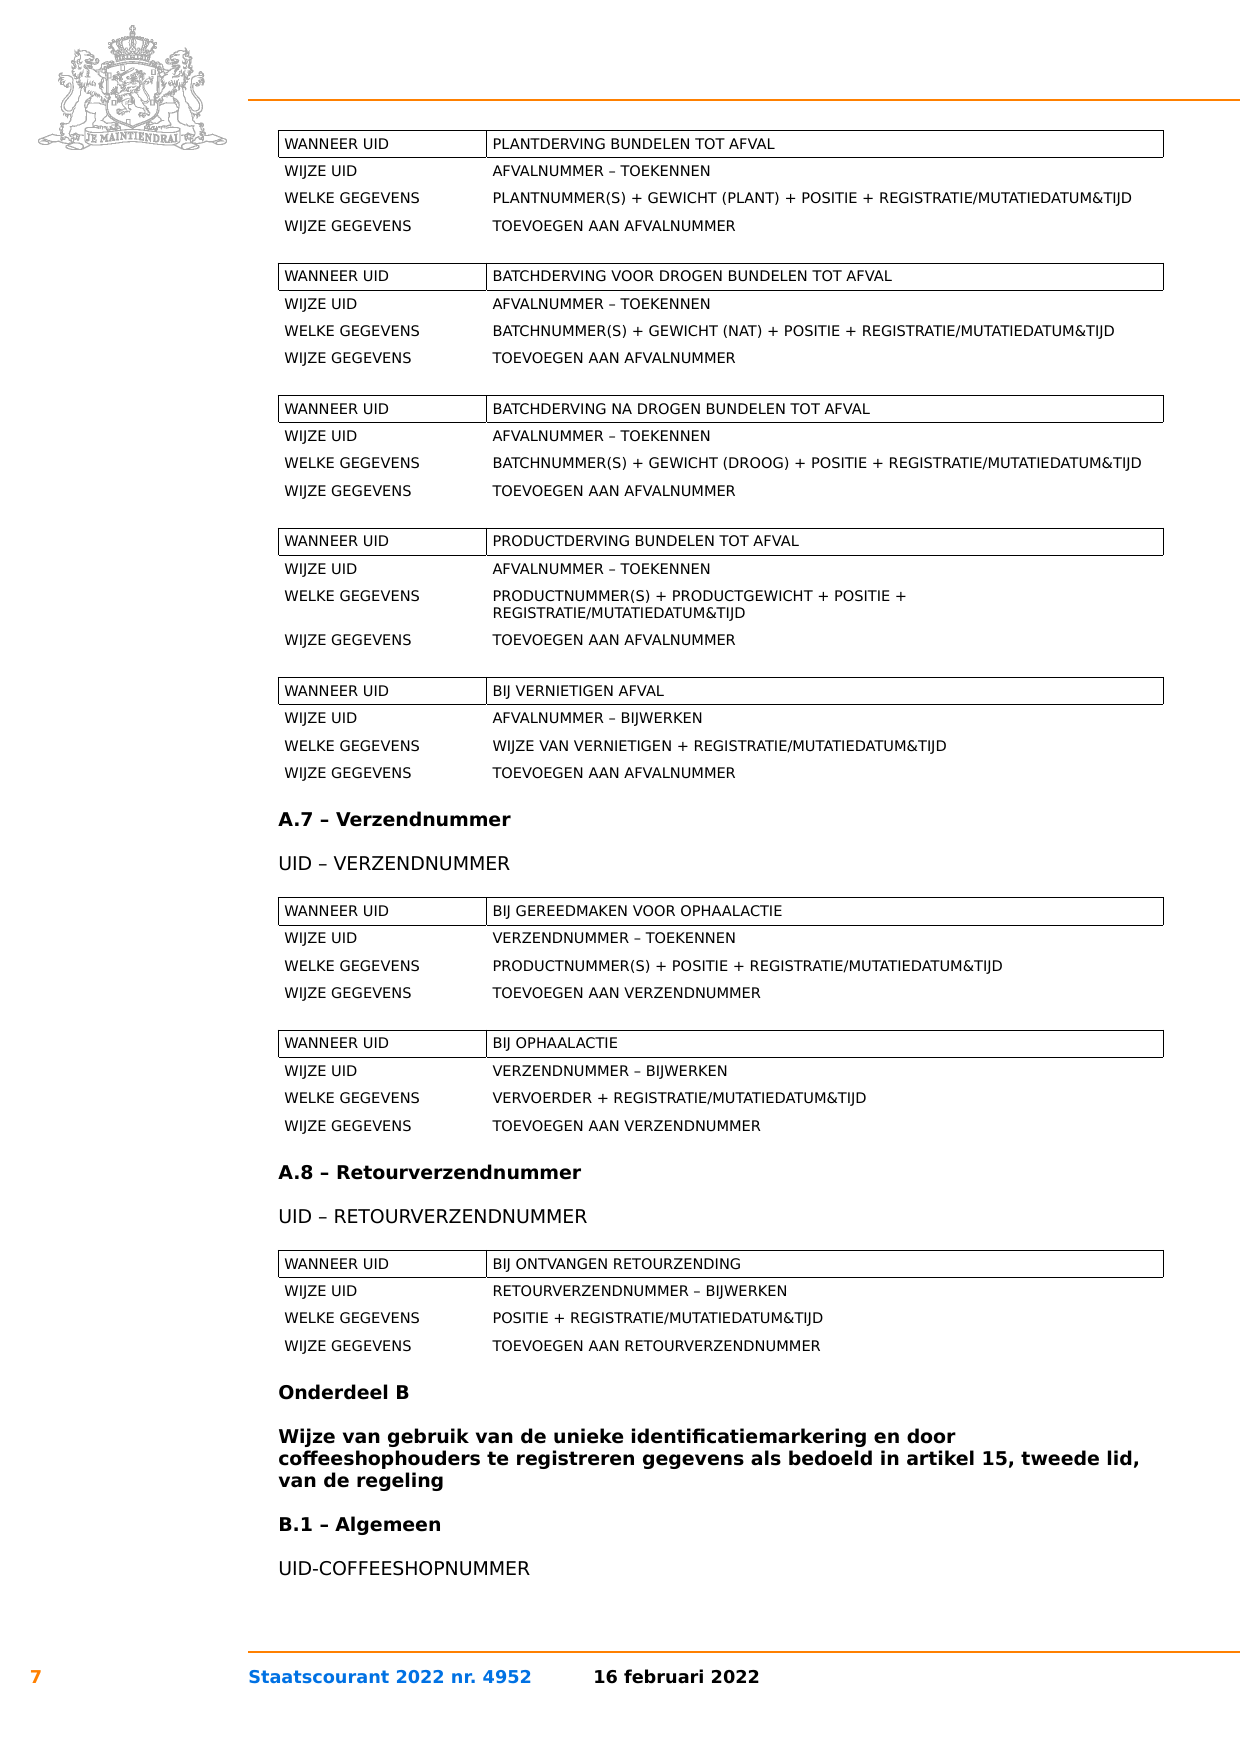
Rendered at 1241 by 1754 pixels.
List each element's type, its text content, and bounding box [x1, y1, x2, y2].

table_header BIJ GEREEDMAKEN VOOR OPHAALACTIE [487, 898, 1163, 924]
text UID – RETOURVERZENDNUMMER [278, 1206, 1163, 1228]
table_cell POSITIE + REGISTRATIE/MUTATIEDATUM&TIJD [487, 1306, 1163, 1332]
table_cell WIJZE GEGEVENS [279, 346, 486, 372]
table_cell WIJZE GEGEVENS [279, 1333, 486, 1359]
table_cell AFVALNUMMER – BIJWERKEN [487, 705, 1163, 732]
table_cell PLANTNUMMER(S) + GEWICHT (PLANT) + POSITIE + REGISTRATIE/MUTATIEDATUM&TIJD [487, 186, 1163, 212]
text UID – VERZENDNUMMER [278, 853, 1163, 875]
table_cell WIJZE UID [279, 423, 486, 450]
table_header BATCHDERVING NA DROGEN BUNDELEN TOT AFVAL [487, 396, 1163, 422]
table_cell WIJZE UID [279, 158, 486, 185]
table_header BATCHDERVING VOOR DROGEN BUNDELEN TOT AFVAL [487, 264, 1163, 290]
table_cell BATCHNUMMER(S) + GEWICHT (NAT) + POSITIE + REGISTRATIE/MUTATIEDATUM&TIJD [487, 318, 1163, 344]
table_cell PRODUCTNUMMER(S) + PRODUCTGEWICHT + POSITIE + REGISTRATIE/MUTATIEDATUM&TIJD [487, 583, 1163, 627]
subtitle Onderdeel B [278, 1382, 1163, 1404]
table_header WANNEER UID [279, 264, 486, 290]
table_cell WIJZE GEGEVENS [279, 760, 486, 786]
table_cell WELKE GEGEVENS [279, 186, 486, 212]
table_cell WIJZE UID [279, 1058, 486, 1084]
table_cell TOEVOEGEN AAN AFVALNUMMER [487, 213, 1163, 239]
table_header PRODUCTDERVING BUNDELEN TOT AFVAL [487, 529, 1163, 555]
subtitle B.1 – Algemeen [278, 1514, 1163, 1536]
table_cell WELKE GEGEVENS [279, 1085, 486, 1112]
table_cell VERVOERDER + REGISTRATIE/MUTATIEDATUM&TIJD [487, 1085, 1163, 1112]
text Wijze van gebruik van de unieke identificatiemarkering en door coffeeshophouders te registreren gegevens als bedoeld in artikel 15, tweede lid, van de regeling [278, 1426, 1163, 1492]
table_header PLANTDERVING BUNDELEN TOT AFVAL [487, 131, 1163, 157]
table_header WANNEER UID [279, 678, 486, 704]
table_cell WIJZE UID [279, 291, 486, 317]
table_cell PRODUCTNUMMER(S) + POSITIE + REGISTRATIE/MUTATIEDATUM&TIJD [487, 953, 1163, 979]
table_cell WELKE GEGEVENS [279, 451, 486, 477]
picture [38, 25, 227, 150]
table_header WANNEER UID [279, 131, 486, 157]
table_cell WIJZE GEGEVENS [279, 980, 486, 1007]
table_cell WELKE GEGEVENS [279, 733, 486, 759]
table_cell RETOURVERZENDNUMMER – BIJWERKEN [487, 1278, 1163, 1304]
table_cell TOEVOEGEN AAN AFVALNUMMER [487, 346, 1163, 372]
table_cell VERZENDNUMMER – BIJWERKEN [487, 1058, 1163, 1084]
text UID-COFFEESHOPNUMMER [278, 1558, 1163, 1580]
table_header BIJ VERNIETIGEN AFVAL [487, 678, 1163, 704]
table_header WANNEER UID [279, 1251, 486, 1277]
table_cell WIJZE UID [279, 926, 486, 952]
table_header WANNEER UID [279, 396, 486, 422]
table_header BIJ ONTVANGEN RETOURZENDING [487, 1251, 1163, 1277]
table_header WANNEER UID [279, 529, 486, 555]
table_cell TOEVOEGEN AAN VERZENDNUMMER [487, 980, 1163, 1007]
table_cell TOEVOEGEN AAN AFVALNUMMER [487, 628, 1163, 654]
table_cell WIJZE GEGEVENS [279, 628, 486, 654]
table_cell WIJZE UID [279, 1278, 486, 1304]
table_cell WIJZE GEGEVENS [279, 1113, 486, 1139]
table_cell TOEVOEGEN AAN RETOURVERZENDNUMMER [487, 1333, 1163, 1359]
table_cell TOEVOEGEN AAN VERZENDNUMMER [487, 1113, 1163, 1139]
table_cell WELKE GEGEVENS [279, 583, 486, 627]
subtitle A.8 – Retourverzendnummer [278, 1162, 1163, 1184]
subtitle A.7 – Verzendnummer [278, 809, 1163, 831]
table_cell AFVALNUMMER – TOEKENNEN [487, 291, 1163, 317]
table_cell WIJZE UID [279, 705, 486, 732]
table_header WANNEER UID [279, 898, 486, 924]
table_cell AFVALNUMMER – TOEKENNEN [487, 158, 1163, 185]
table_header WANNEER UID [279, 1031, 486, 1057]
table_cell WELKE GEGEVENS [279, 318, 486, 344]
table_cell WIJZE UID [279, 556, 486, 582]
table_cell WELKE GEGEVENS [279, 1306, 486, 1332]
table_cell WIJZE GEGEVENS [279, 478, 486, 504]
table_cell BATCHNUMMER(S) + GEWICHT (DROOG) + POSITIE + REGISTRATIE/MUTATIEDATUM&TIJD [487, 451, 1163, 477]
table_cell WIJZE VAN VERNIETIGEN + REGISTRATIE/MUTATIEDATUM&TIJD [487, 733, 1163, 759]
table_cell TOEVOEGEN AAN AFVALNUMMER [487, 760, 1163, 786]
table_cell TOEVOEGEN AAN AFVALNUMMER [487, 478, 1163, 504]
table_cell VERZENDNUMMER – TOEKENNEN [487, 926, 1163, 952]
table_cell AFVALNUMMER – TOEKENNEN [487, 556, 1163, 582]
table_cell AFVALNUMMER – TOEKENNEN [487, 423, 1163, 450]
table_header BIJ OPHAALACTIE [487, 1031, 1163, 1057]
table_cell WIJZE GEGEVENS [279, 213, 486, 239]
table_cell WELKE GEGEVENS [279, 953, 486, 979]
